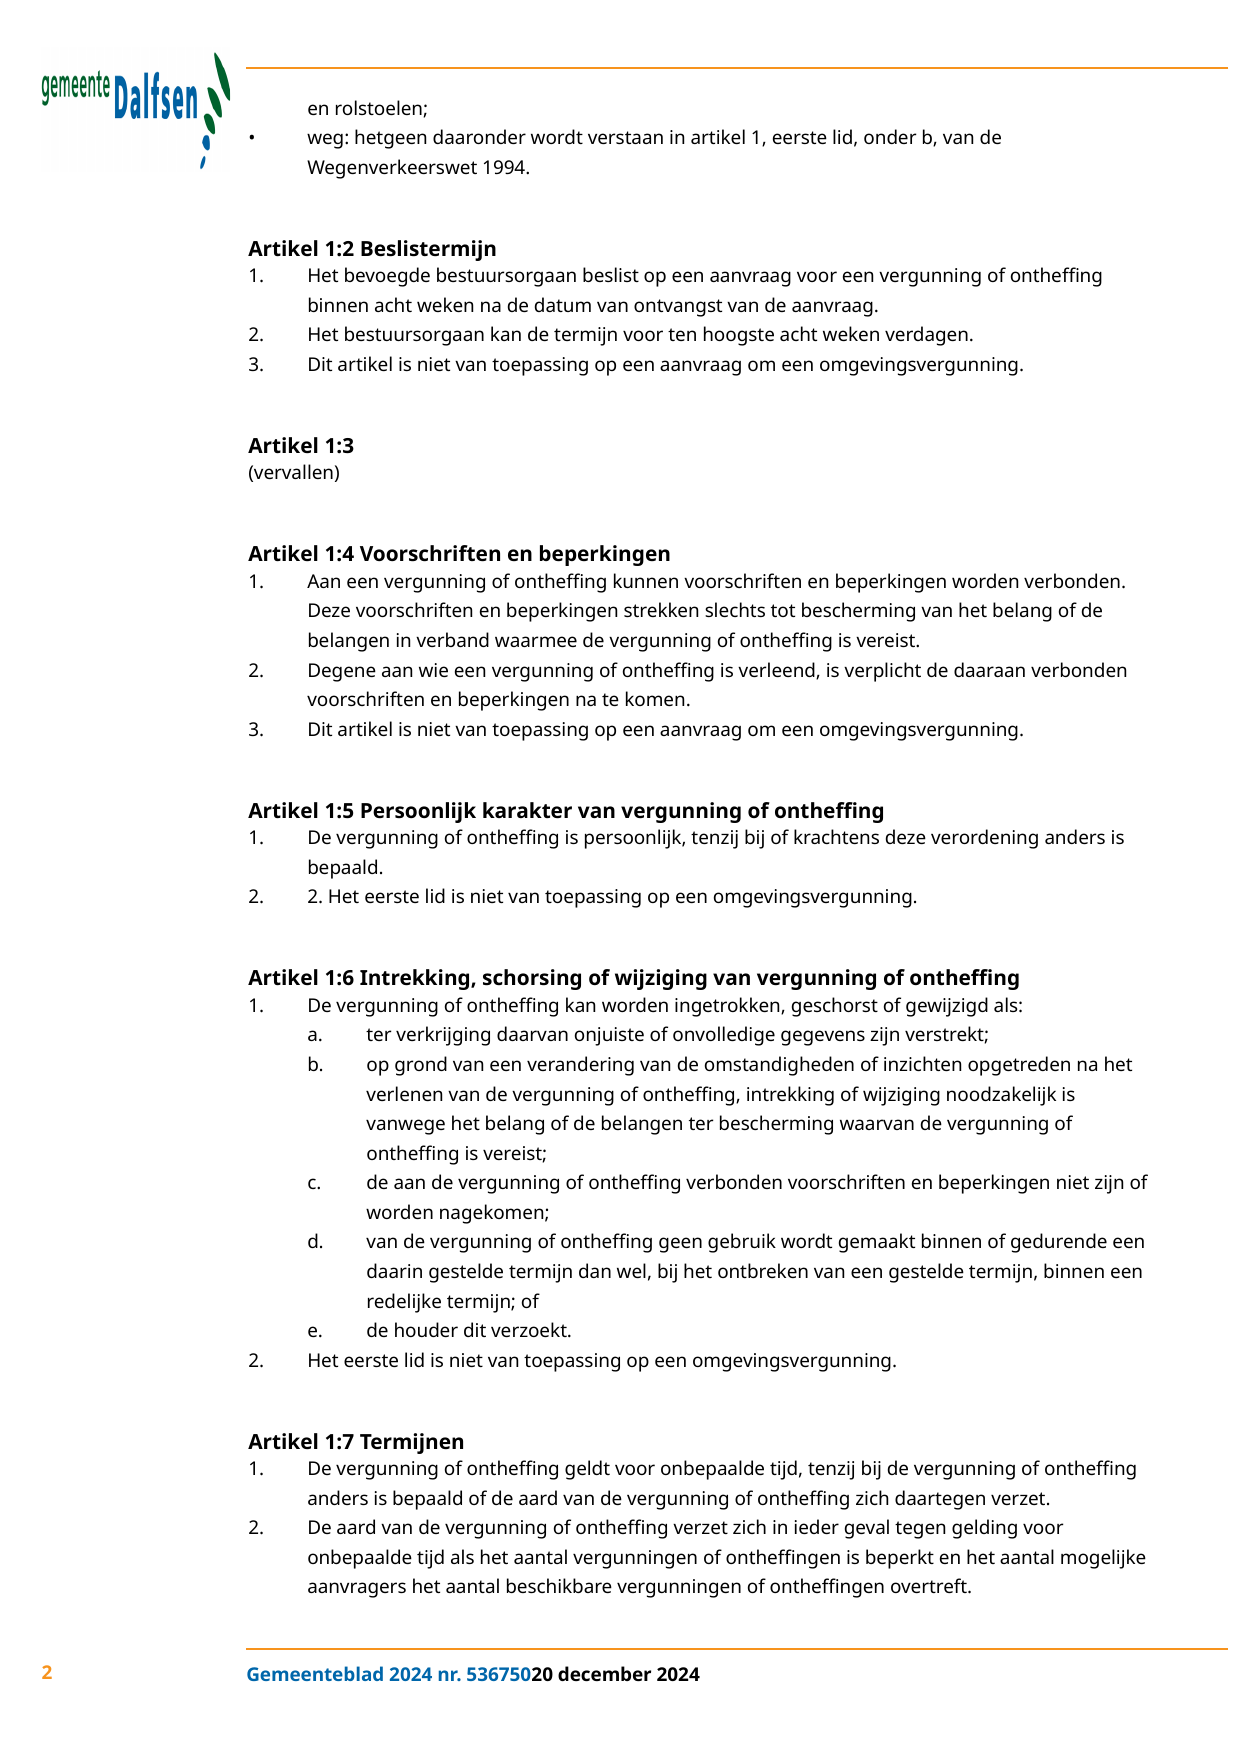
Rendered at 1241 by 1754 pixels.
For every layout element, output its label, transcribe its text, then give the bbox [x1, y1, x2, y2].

list Het bestuursorgaan kan de termijn voor ten hoogste acht weken verdagen. [248, 322, 1152, 347]
list van de vergunning of ontheffing geen gebruik wordt gemaakt binnen of gedurende een daarin gestelde termijn dan wel, bij het ontbreken van een gestelde termijn, binnen een redelijke termijn; of [307, 1229, 1152, 1313]
list De aard van de vergunning of ontheffing verzet zich in ieder geval tegen gelding voor onbepaalde tijd als het aantal vergunningen of ontheffingen is beperkt en het aantal mogelijke aanvragers het aantal beschikbare vergunningen of ontheffingen overtreft. [248, 1514, 1152, 1599]
list Het eerste lid is niet van toepassing op een omgevingsvergunning. [248, 1347, 1152, 1373]
list Het bevoegde bestuursorgaan beslist op een aanvraag voor een vergunning of ontheffing binnen acht weken na de datum van ontvangst van de aanvraag. [248, 262, 1152, 318]
picture [41, 47, 231, 172]
list Aan een vergunning of ontheffing kunnen voorschriften en beperkingen worden verbonden. Deze voorschriften en beperkingen strekken slechts tot bescherming van het belang of de belangen in verband waarmee de vergunning of ontheffing is vereist. [248, 568, 1152, 653]
list op grond van een verandering van de omstandigheden of inzichten opgetreden na het verlenen van de vergunning of ontheffing, intrekking of wijziging noodzakelijk is vanwege het belang of de belangen ter bescherming waarvan de vergunning of ontheffing is vereist; [307, 1051, 1152, 1166]
list de houder dit verzoekt. [307, 1317, 1152, 1343]
list Dit artikel is niet van toepassing op een aanvraag om een omgevingsvergunning. [248, 351, 1152, 377]
list De vergunning of ontheffing is persoonlijk, tenzij bij of krachtens deze verordening anders is bepaald. [248, 824, 1152, 880]
list De vergunning of ontheffing geldt voor onbepaalde tijd, tenzij bij de vergunning of ontheffing anders is bepaald of de aard van de vergunning of ontheffing zich daartegen verzet. [248, 1455, 1152, 1511]
list weg: hetgeen daaronder wordt verstaan in artikel 1, eerste lid, onder b, van de Wegenverkeerswet 1994. [248, 124, 1152, 180]
list ter verkrijging daarvan onjuiste of onvolledige gegevens zijn verstrekt; [307, 1022, 1152, 1047]
text Artikel 1:4 Voorschriften en beperkingen [248, 539, 1152, 568]
list 2. Het eerste lid is niet van toepassing op een omgevingsvergunning. [248, 883, 1152, 909]
text Artikel 1:5 Persoonlijk karakter van vergunning of ontheffing [248, 796, 1152, 824]
text Artikel 1:3 [248, 431, 1152, 459]
list en rolstoelen; [248, 95, 1152, 121]
list De vergunning of ontheffing kan worden ingetrokken, geschorst of gewijzigd als: [248, 992, 1152, 1018]
list Dit artikel is niet van toepassing op een aanvraag om een omgevingsvergunning. [248, 716, 1152, 742]
text Artikel 1:6 Intrekking, schorsing of wijziging van vergunning of ontheffing [248, 963, 1152, 992]
text Artikel 1:7 Termijnen [248, 1427, 1152, 1455]
list de aan de vergunning of ontheffing verbonden voorschriften en beperkingen niet zijn of worden nagekomen; [307, 1169, 1152, 1225]
text (vervallen) [248, 459, 1152, 485]
list Degene aan wie een vergunning of ontheffing is verleend, is verplicht de daaraan verbonden voorschriften en beperkingen na te komen. [248, 657, 1152, 712]
text Artikel 1:2 Beslistermijn [248, 234, 1152, 262]
